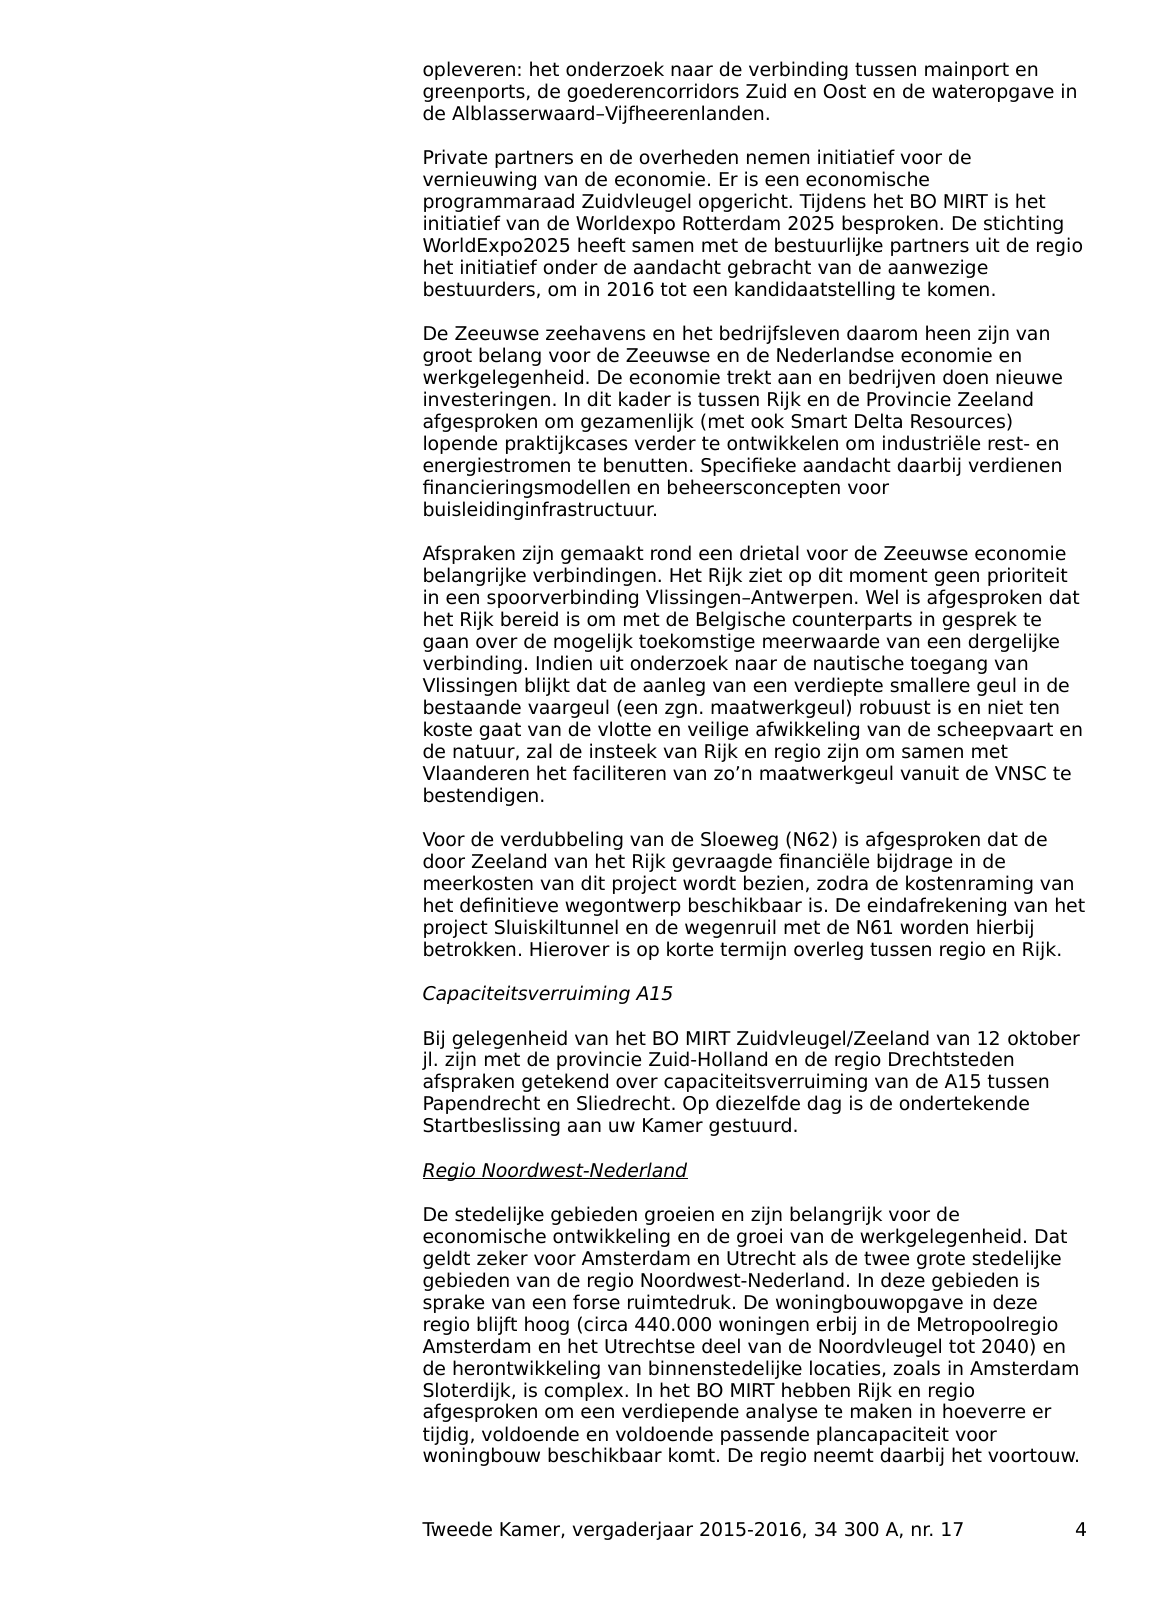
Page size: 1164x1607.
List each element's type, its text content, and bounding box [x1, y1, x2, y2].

text Afspraken zijn gemaakt rond een drietal voor de Zeeuwse economie belangrijke verbindingen. Het Rijk ziet op dit moment geen prioriteit in een spoorverbinding Vlissingen–Antwerpen. Wel is afgesproken dat het Rijk bereid is om met de Belgische counterparts in gesprek te gaan over de mogelijk toekomstige meerwaarde van een dergelijke verbinding. Indien uit onderzoek naar de nautische toegang van Vlissingen blijkt dat de aanleg van een verdiepte smallere geul in de bestaande vaargeul (een zgn. maatwerkgeul) robuust is en niet ten koste gaat van de vlotte en veilige afwikkeling van de scheepvaart en de natuur, zal de insteek van Rijk en regio zijn om samen met Vlaanderen het faciliteren van zo’n maatwerkgeul vanuit de VNSC te bestendigen. [422, 543, 1087, 807]
subtitle Capaciteitsverruiming A15 [422, 983, 1087, 1005]
text De stedelijke gebieden groeien en zijn belangrijk voor de economische ontwikkeling en de groei van de werkgelegenheid. Dat geldt zeker voor Amsterdam en Utrecht als de twee grote stedelijke gebieden van de regio Noordwest-Nederland. In deze gebieden is sprake van een forse ruimtedruk. De woningbouwopgave in deze regio blijft hoog (circa 440.000 woningen erbij in de Metropoolregio Amsterdam en het Utrechtse deel van de Noordvleugel tot 2040) en de herontwikkeling van binnenstedelijke locaties, zoals in Amsterdam Sloterdijk, is complex. In het BO MIRT hebben Rijk en regio afgesproken om een verdiepende analyse te maken in hoeverre er tijdig, voldoende en voldoende passende plancapaciteit voor woningbouw beschikbaar komt. De regio neemt daarbij het voortouw. [422, 1204, 1087, 1467]
subtitle Regio Noordwest-Nederland [422, 1159, 1087, 1181]
text Private partners en de overheden nemen initiatief voor de vernieuwing van de economie. Er is een economische programmaraad Zuidvleugel opgericht. Tijdens het BO MIRT is het initiatief van de Worldexpo Rotterdam 2025 besproken. De stichting WorldExpo2025 heeft samen met de bestuurlijke partners uit de regio het initiatief onder de aandacht gebracht van de aanwezige bestuurders, om in 2016 tot een kandidaatstelling te komen. [422, 147, 1087, 301]
text opleveren: het onderzoek naar de verbinding tussen mainport en greenports, de goederencorridors Zuid en Oost en de wateropgave in de Alblasserwaard–Vijfheerenlanden. [422, 59, 1087, 125]
text Bij gelegenheid van het BO MIRT Zuidvleugel/Zeeland van 12 oktober jl. zijn met de provincie Zuid-Holland en de regio Drechtsteden afspraken getekend over capaciteitsverruiming van de A15 tussen Papendrecht en Sliedrecht. Op diezelfde dag is de ondertekende Startbeslissing aan uw Kamer gestuurd. [422, 1027, 1087, 1137]
text Voor de verdubbeling van de Sloeweg (N62) is afgesproken dat de door Zeeland van het Rijk gevraagde financiële bijdrage in de meerkosten van dit project wordt bezien, zodra de kostenraming van het definitieve wegontwerp beschikbaar is. De eindafrekening van het project Sluiskiltunnel en de wegenruil met de N61 worden hierbij betrokken. Hierover is op korte termijn overleg tussen regio en Rijk. [422, 829, 1087, 961]
text De Zeeuwse zeehavens en het bedrijfsleven daarom heen zijn van groot belang voor de Zeeuwse en de Nederlandse economie en werkgelegenheid. De economie trekt aan en bedrijven doen nieuwe investeringen. In dit kader is tussen Rijk en de Provincie Zeeland afgesproken om gezamenlijk (met ook Smart Delta Resources) lopende praktijkcases verder te ontwikkelen om industriële rest- en energiestromen te benutten. Specifieke aandacht daarbij verdienen financieringsmodellen en beheersconcepten voor buisleidinginfrastructuur. [422, 323, 1087, 521]
